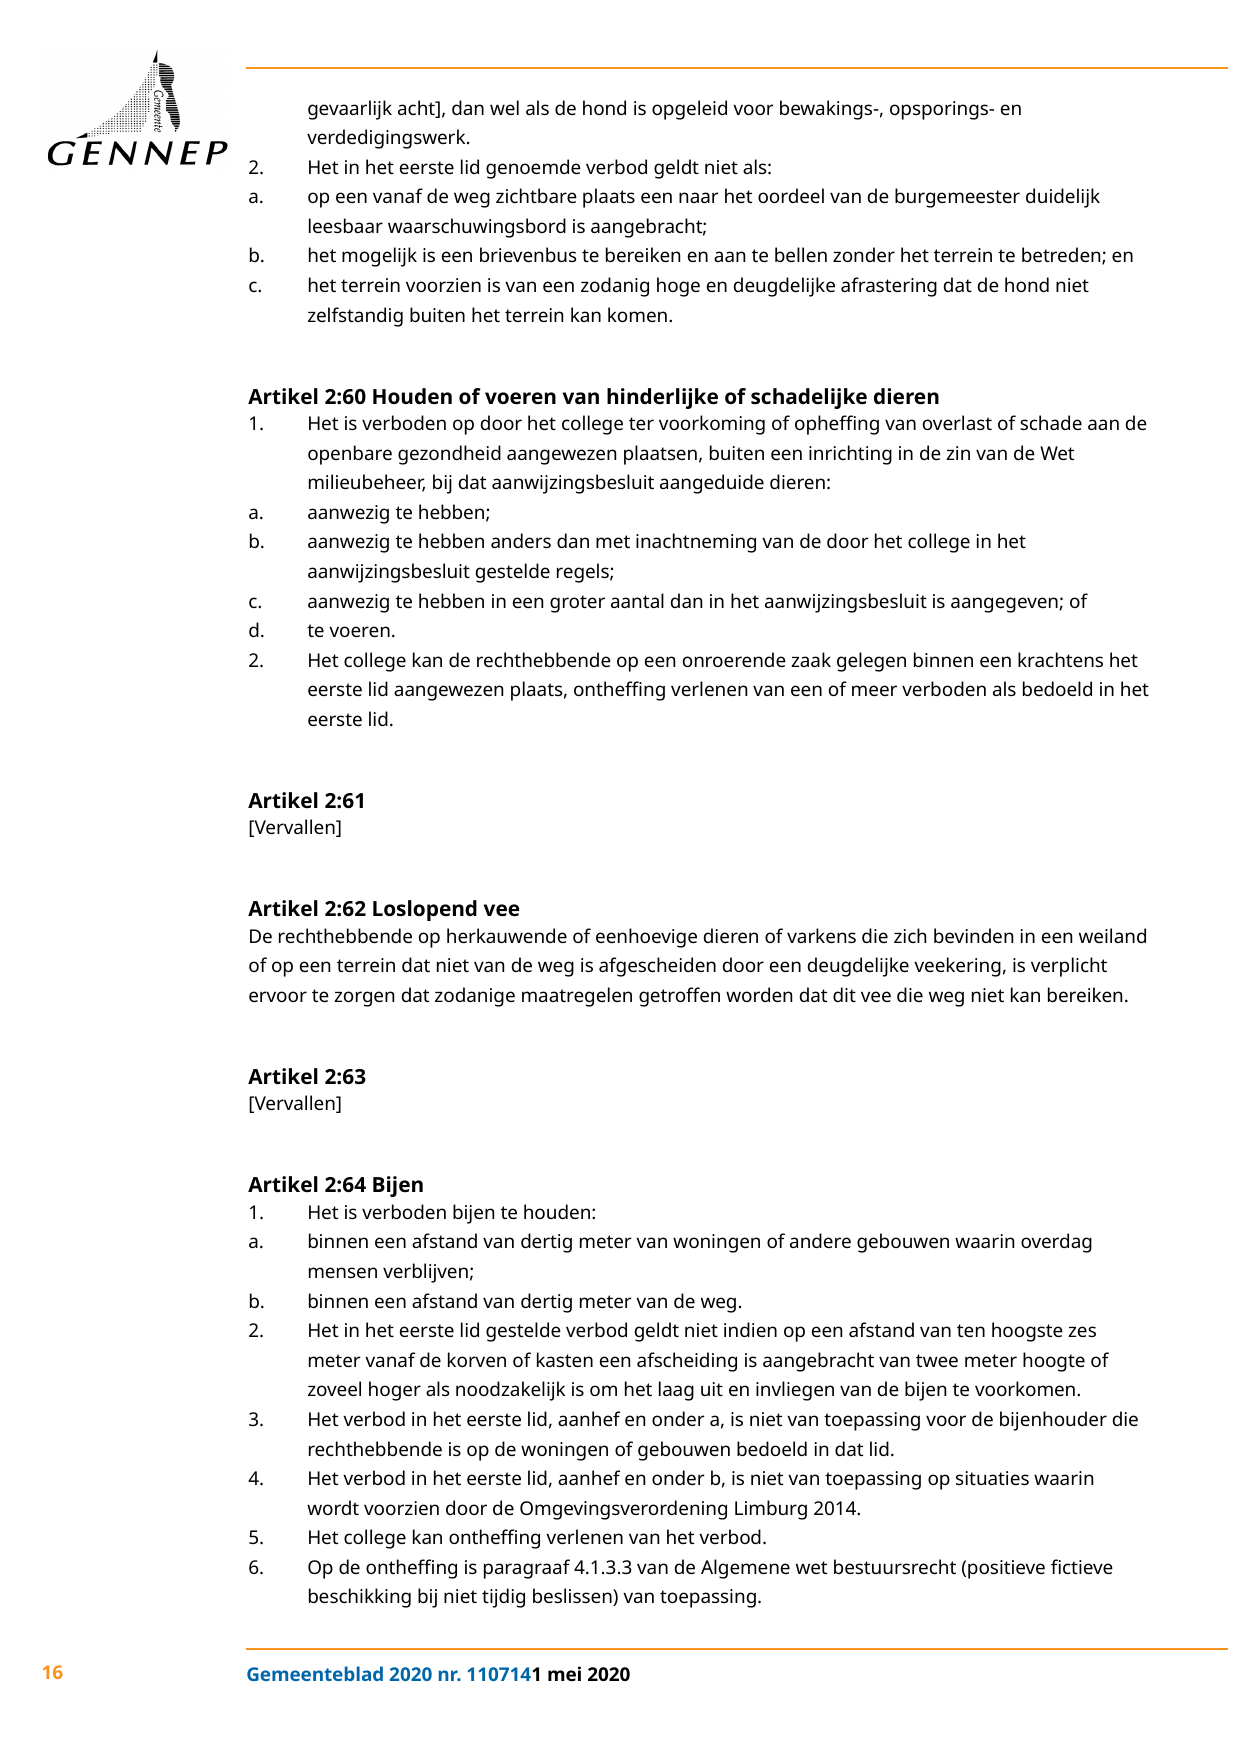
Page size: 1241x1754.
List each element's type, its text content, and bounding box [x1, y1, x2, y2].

list aanwezig te hebben in een groter aantal dan in het aanwijzingsbesluit is aangegeven; of [248, 588, 1152, 613]
list Het in het eerste lid gestelde verbod geldt niet indien op een afstand van ten hoogste zes meter vanaf de korven of kasten een afscheiding is aangebracht van twee meter hoogte of zoveel hoger als noodzakelijk is om het laag uit en invliegen van de bijen te voorkomen. [248, 1317, 1152, 1402]
text [Vervallen] [248, 814, 1152, 840]
text Artikel 2:60 Houden of voeren van hinderlijke of schadelijke dieren [248, 382, 1152, 410]
text Artikel 2:61 [248, 786, 1152, 814]
list het mogelijk is een brievenbus te bereiken en aan te bellen zonder het terrein te betreden; en [248, 243, 1152, 268]
list Het college kan ontheffing verlenen van het verbod. [248, 1524, 1152, 1550]
list binnen een afstand van dertig meter van de weg. [248, 1288, 1152, 1313]
list Het in het eerste lid genoemde verbod geldt niet als: [248, 154, 1152, 180]
picture [41, 47, 231, 172]
text Artikel 2:62 Loslopend vee [248, 894, 1152, 923]
list te voeren. [248, 617, 1152, 643]
list gevaarlijk acht], dan wel als de hond is opgeleid voor bewakings-, opsporings- en verdedigingswerk. [248, 95, 1152, 150]
list het terrein voorzien is van een zodanig hoge en deugdelijke afrastering dat de hond niet zelfstandig buiten het terrein kan komen. [248, 272, 1152, 328]
list Het is verboden bijen te houden: [248, 1199, 1152, 1225]
list binnen een afstand van dertig meter van woningen of andere gebouwen waarin overdag mensen verblijven; [248, 1229, 1152, 1284]
list op een vanaf de weg zichtbare plaats een naar het oordeel van de burgemeester duidelijk leesbaar waarschuwingsbord is aangebracht; [248, 183, 1152, 239]
list aanwezig te hebben; [248, 499, 1152, 525]
text Artikel 2:63 [248, 1062, 1152, 1091]
list Het college kan de rechthebbende op een onroerende zaak gelegen binnen een krachtens het eerste lid aangewezen plaats, ontheffing verlenen van een of meer verboden als bedoeld in het eerste lid. [248, 647, 1152, 732]
text [Vervallen] [248, 1091, 1152, 1116]
list Het verbod in het eerste lid, aanhef en onder a, is niet van toepassing voor de bijenhouder die rechthebbende is op de woningen of gebouwen bedoeld in dat lid. [248, 1406, 1152, 1461]
list Het verbod in het eerste lid, aanhef en onder b, is niet van toepassing op situaties waarin wordt voorzien door de Omgevingsverordening Limburg 2014. [248, 1465, 1152, 1521]
list Het is verboden op door het college ter voorkoming of opheffing van overlast of schade aan de openbare gezondheid aangewezen plaatsen, buiten een inrichting in de zin van de Wet milieubeheer, bij dat aanwijzingsbesluit aangeduide dieren: [248, 410, 1152, 495]
list aanwezig te hebben anders dan met inachtneming van de door het college in het aanwijzingsbesluit gestelde regels; [248, 529, 1152, 584]
text Artikel 2:64 Bijen [248, 1171, 1152, 1199]
list Op de ontheffing is paragraaf 4.1.3.3 van de Algemene wet bestuursrecht (positieve fictieve beschikking bij niet tijdig beslissen) van toepassing. [248, 1554, 1152, 1609]
text De rechthebbende op herkauwende of eenhoevige dieren of varkens die zich bevinden in een weiland of op een terrein dat niet van de weg is afgescheiden door een deugdelijke veekering, is verplicht ervoor te zorgen dat zodanige maatregelen getroffen worden dat dit vee die weg niet kan bereiken. [248, 923, 1152, 1008]
